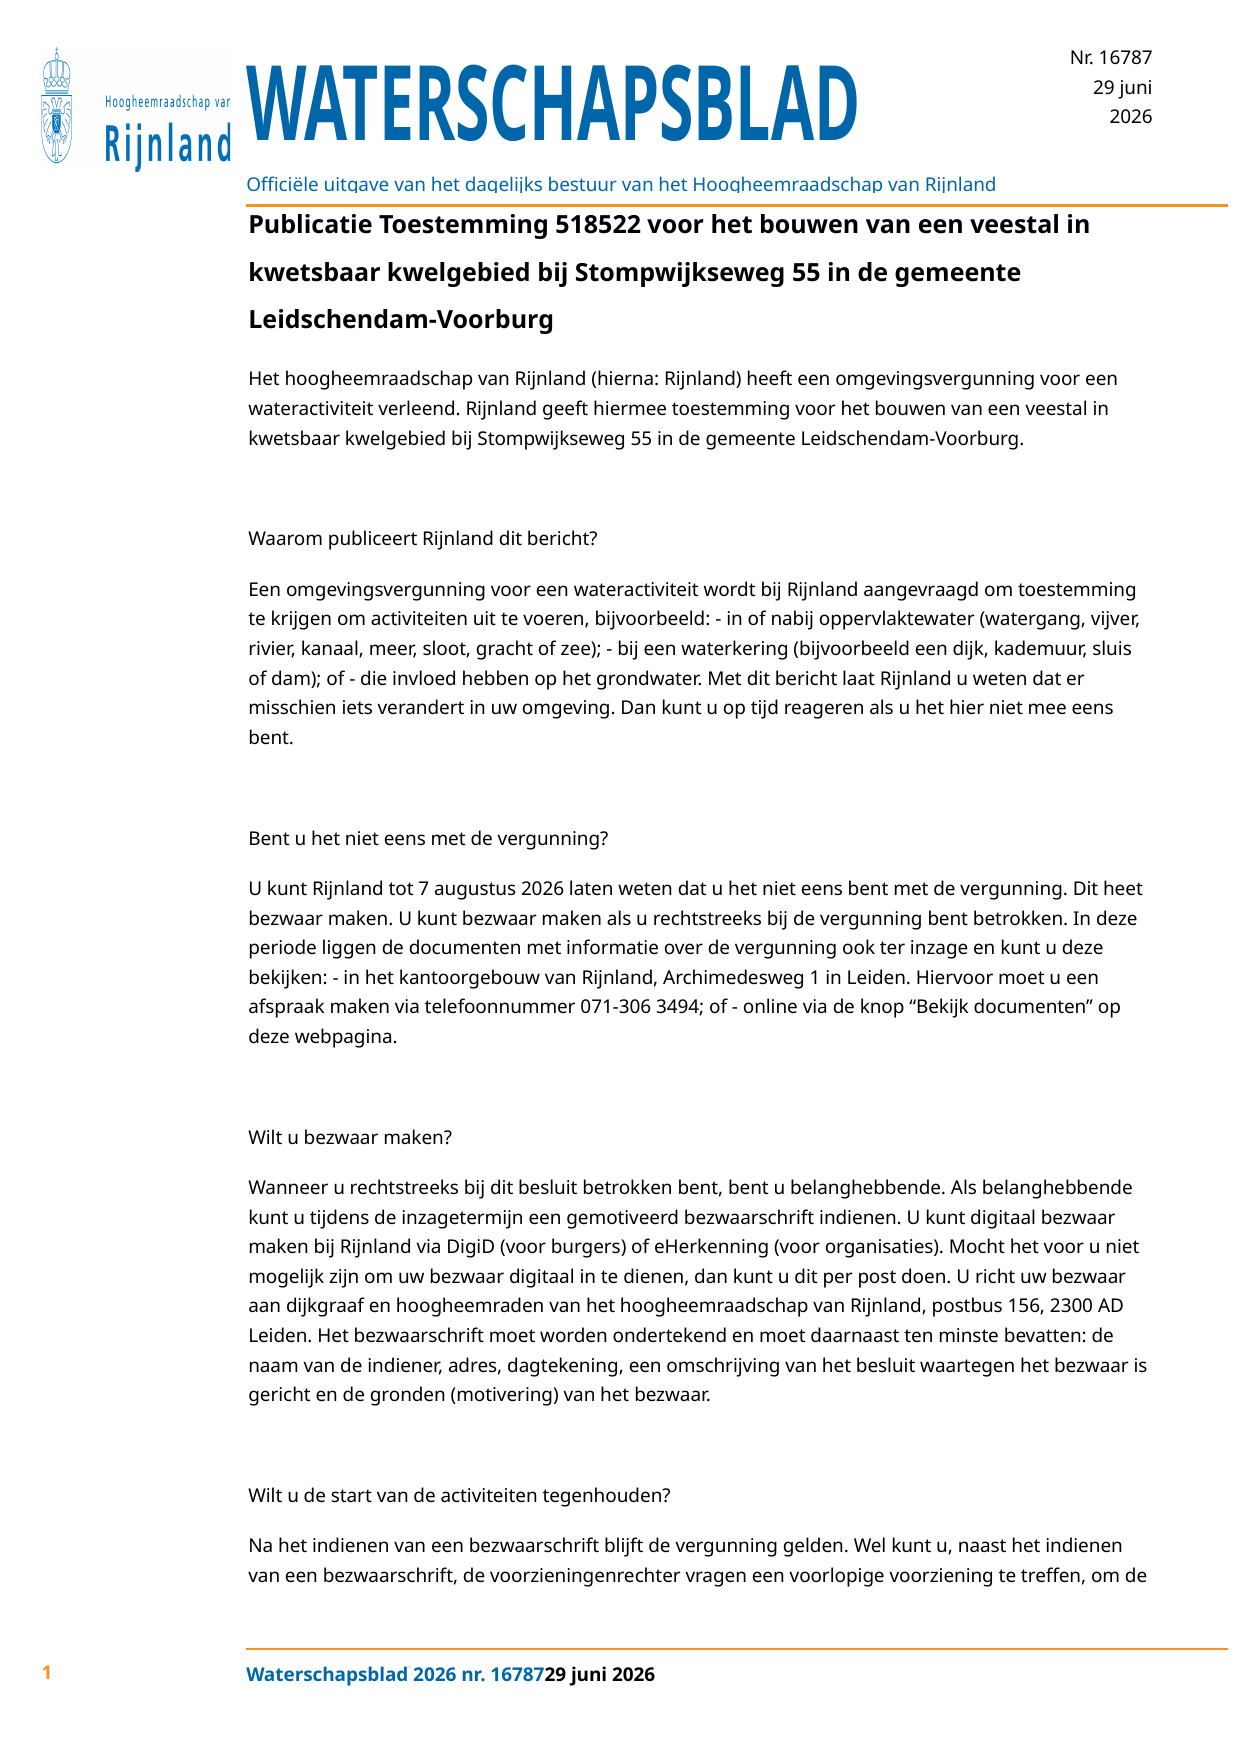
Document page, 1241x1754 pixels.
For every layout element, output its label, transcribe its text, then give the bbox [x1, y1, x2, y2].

text Na het indienen van een bezwaarschrift blijft de vergunning gelden. Wel kunt u, naast het indienen van een bezwaarschrift, de voorzieningenrechter vragen een voorlopige voorziening te treffen, om de [248, 1533, 1152, 1588]
text Wanneer u rechtstreeks bij dit besluit betrokken bent, bent u belanghebbende. Als belanghebbende kunt u tijdens de inzagetermijn een gemotiveerd bezwaarschrift indienen. U kunt digitaal bezwaar maken bij Rijnland via DigiD (voor burgers) of eHerkenning (voor organisaties). Mocht het voor u niet mogelijk zijn om uw bezwaar digitaal in te dienen, dan kunt u dit per post doen. U richt uw bezwaar aan dijkgraaf en hoogheemraden van het hoogheemraadschap van Rijnland, postbus 156, 2300 AD Leiden. Het bezwaarschrift moet worden ondertekend en moet daarnaast ten minste bevatten: de naam van de indiener, adres, dagtekening, een omschrijving van het besluit waartegen het bezwaar is gericht en de gronden (motivering) van het bezwaar. [248, 1174, 1152, 1407]
text Een omgevingsvergunning voor een wateractiviteit wordt bij Rijnland aangevraagd om toestemming te krijgen om activiteiten uit te voeren, bijvoorbeeld: - in of nabij oppervlaktewater (watergang, vijver, rivier, kanaal, meer, sloot, gracht of zee); - bij een waterkering (bijvoorbeeld een dijk, kademuur, sluis of dam); of - die invloed hebben op het grondwater. Met dit bericht laat Rijnland u weten dat er misschien iets verandert in uw omgeving. Dan kunt u op tijd reageren als u het hier niet mee eens bent. [248, 576, 1152, 749]
text Wilt u de start van de activiteiten tegenhouden? [248, 1482, 1152, 1508]
text Publicatie Toestemming 518522 voor het bouwen van een veestal in kwetsbaar kwelgebied bij Stompwijkseweg 55 in de gemeente Leidschendam-Voorburg [248, 207, 1152, 336]
text Wilt u bezwaar maken? [248, 1124, 1152, 1149]
picture [41, 47, 231, 172]
text U kunt Rijnland tot 7 augustus 2026 laten weten dat u het niet eens bent met de vergunning. Dit heet bezwaar maken. U kunt bezwaar maken als u rechtstreeks bij de vergunning bent betrokken. In deze periode liggen de documenten met informatie over de vergunning ook ter inzage en kunt u deze bekijken: - in het kantoorgebouw van Rijnland, Archimedesweg 1 in Leiden. Hiervoor moet u een afspraak maken via telefoonnummer 071-306 3494; of - online via de knop “Bekijk documenten” op deze webpagina. [248, 875, 1152, 1049]
text Bent u het niet eens met de vergunning? [248, 825, 1152, 850]
text Waarom publiceert Rijnland dit bericht? [248, 526, 1152, 551]
text Het hoogheemraadschap van Rijnland (hierna: Rijnland) heeft een omgevingsvergunning voor een wateractiviteit verleend. Rijnland geeft hiermee toestemming voor het bouwen van een veestal in kwetsbaar kwelgebied bij Stompwijkseweg 55 in de gemeente Leidschendam-Voorburg. [248, 366, 1152, 450]
